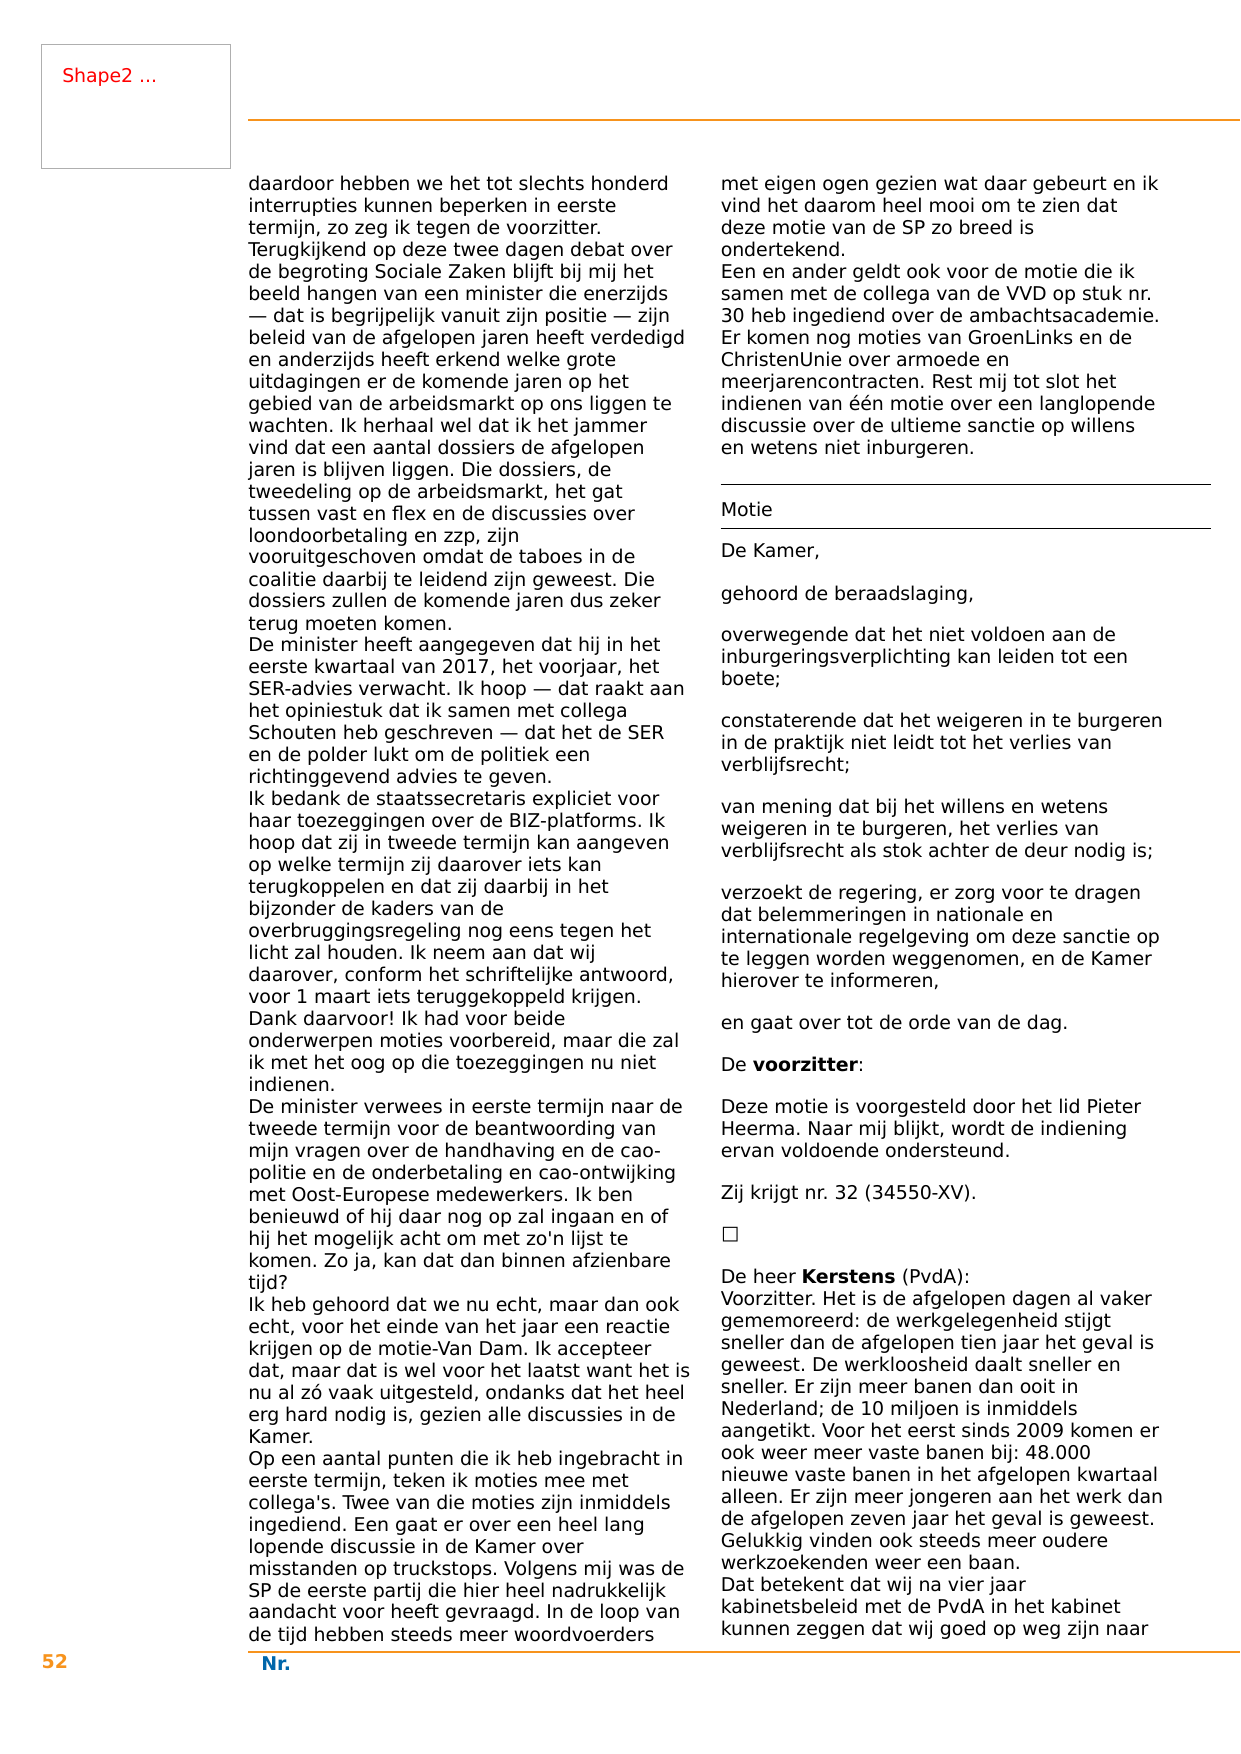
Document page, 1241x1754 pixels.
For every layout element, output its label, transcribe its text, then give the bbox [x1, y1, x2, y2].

text overwegende dat het niet voldoen aan de inburgeringsverplichting kan leiden tot een boete; [721, 624, 1163, 690]
text gehoord de beraadslaging, [721, 582, 1163, 604]
text ⬜ [721, 1224, 1163, 1246]
text daardoor hebben we het tot slechts honderd interrupties kunnen beperken in eerste termijn, zo zeg ik tegen de voorzitter. [248, 173, 691, 239]
text Op een aantal punten die ik heb ingebracht in eerste termijn, teken ik moties mee met collega's. Twee van die moties zijn inmiddels ingediend. Een gaat er over een heel lang lopende discussie in de Kamer over misstanden op truckstops. Volgens mij was de SP de eerste partij die hier heel nadrukkelijk aandacht voor heeft gevraagd. In de loop van de tijd hebben steeds meer woordvoerders [248, 1448, 691, 1645]
text met eigen ogen gezien wat daar gebeurt en ik vind het daarom heel mooi om te zien dat deze motie van de SP zo breed is ondertekend. [721, 173, 1163, 261]
text van mening dat bij het willens en wetens weigeren in te burgeren, het verlies van verblijfsrecht als stok achter de deur nodig is; [721, 796, 1163, 862]
text Voorzitter. Het is de afgelopen dagen al vaker gememoreerd: de werkgelegenheid stijgt sneller dan de afgelopen tien jaar het geval is geweest. De werkloosheid daalt sneller en sneller. Er zijn meer banen dan ooit in Nederland; de 10 miljoen is inmiddels aangetikt. Voor het eerst sinds 2009 komen er ook weer meer vaste banen bij: 48.000 nieuwe vaste banen in het afgelopen kwartaal alleen. Er zijn meer jongeren aan het werk dan de afgelopen zeven jaar het geval is geweest. Gelukkig vinden ook steeds meer oudere werkzoekenden weer een baan. [721, 1288, 1163, 1574]
text en gaat over tot de orde van de dag. [721, 1012, 1163, 1034]
text Zij krijgt nr. 32 (34550-XV). [721, 1182, 1163, 1204]
text constaterende dat het weigeren in te burgeren in de praktijk niet leidt tot het verlies van verblijfsrecht; [721, 710, 1163, 776]
text De voorzitter: [721, 1054, 1163, 1076]
text Dat betekent dat wij na vier jaar kabinetsbeleid met de PvdA in het kabinet kunnen zeggen dat wij goed op weg zijn naar [721, 1574, 1163, 1639]
text verzoekt de regering, er zorg voor te dragen dat belemmeringen in nationale en internationale regelgeving om deze sanctie op te leggen worden weggenomen, en de Kamer hierover te informeren, [721, 882, 1163, 992]
text Deze motie is voorgesteld door het lid Pieter Heerma. Naar mij blijkt, wordt de indiening ervan voldoende ondersteund. [721, 1096, 1163, 1162]
text Terugkijkend op deze twee dagen debat over de begroting Sociale Zaken blijft bij mij het beeld hangen van een minister die enerzijds — dat is begrijpelijk vanuit zijn positie — zijn beleid van de afgelopen jaren heeft verdedigd en anderzijds heeft erkend welke grote uitdagingen er de komende jaren op het gebied van de arbeidsmarkt op ons liggen te wachten. Ik herhaal wel dat ik het jammer vind dat een aantal dossiers de afgelopen jaren is blijven liggen. Die dossiers, de tweedeling op de arbeidsmarkt, het gat tussen vast en flex en de discussies over loondoorbetaling en zzp, zijn vooruitgeschoven omdat de taboes in de coalitie daarbij te leidend zijn geweest. Die dossiers zullen de komende jaren dus zeker terug moeten komen. [248, 239, 691, 634]
text Ik bedank de staatssecretaris expliciet voor haar toezeggingen over de BIZ-platforms. Ik hoop dat zij in tweede termijn kan aangeven op welke termijn zij daarover iets kan terugkoppelen en dat zij daarbij in het bijzonder de kaders van de overbruggingsregeling nog eens tegen het licht zal houden. Ik neem aan dat wij daarover, conform het schriftelijke antwoord, voor 1 maart iets teruggekoppeld krijgen. Dank daarvoor! Ik had voor beide onderwerpen moties voorbereid, maar die zal ik met het oog op die toezeggingen nu niet indienen. [248, 788, 691, 1096]
text Een en ander geldt ook voor de motie die ik samen met de collega van de VVD op stuk nr. 30 heb ingediend over de ambachtsacademie. Er komen nog moties van GroenLinks en de ChristenUnie over armoede en meerjarencontracten. Rest mij tot slot het indienen van één motie over een langlopende discussie over de ultieme sanctie op willens en wetens niet inburgeren. [721, 261, 1163, 458]
text De Kamer, [721, 540, 1163, 562]
text De minister heeft aangegeven dat hij in het eerste kwartaal van 2017, het voorjaar, het SER-advies verwacht. Ik hoop — dat raakt aan het opiniestuk dat ik samen met collega Schouten heb geschreven — dat het de SER en de polder lukt om de politiek een richtinggevend advies te geven. [248, 634, 691, 788]
text Ik heb gehoord dat we nu echt, maar dan ook echt, voor het einde van het jaar een reactie krijgen op de motie-Van Dam. Ik accepteer dat, maar dat is wel voor het laatst want het is nu al zó vaak uitgesteld, ondanks dat het heel erg hard nodig is, gezien alle discussies in de Kamer. [248, 1294, 691, 1448]
text Motie [721, 498, 1163, 520]
text De heer Kerstens (PvdA): [721, 1266, 1163, 1288]
text De minister verwees in eerste termijn naar de tweede termijn voor de beantwoording van mijn vragen over de handhaving en de cao-politie en de onderbetaling en cao-ontwijking met Oost-Europese medewerkers. Ik ben benieuwd of hij daar nog op zal ingaan en of hij het mogelijk acht om met zo'n lijst te komen. Zo ja, kan dat dan binnen afzienbare tijd? [248, 1096, 691, 1294]
